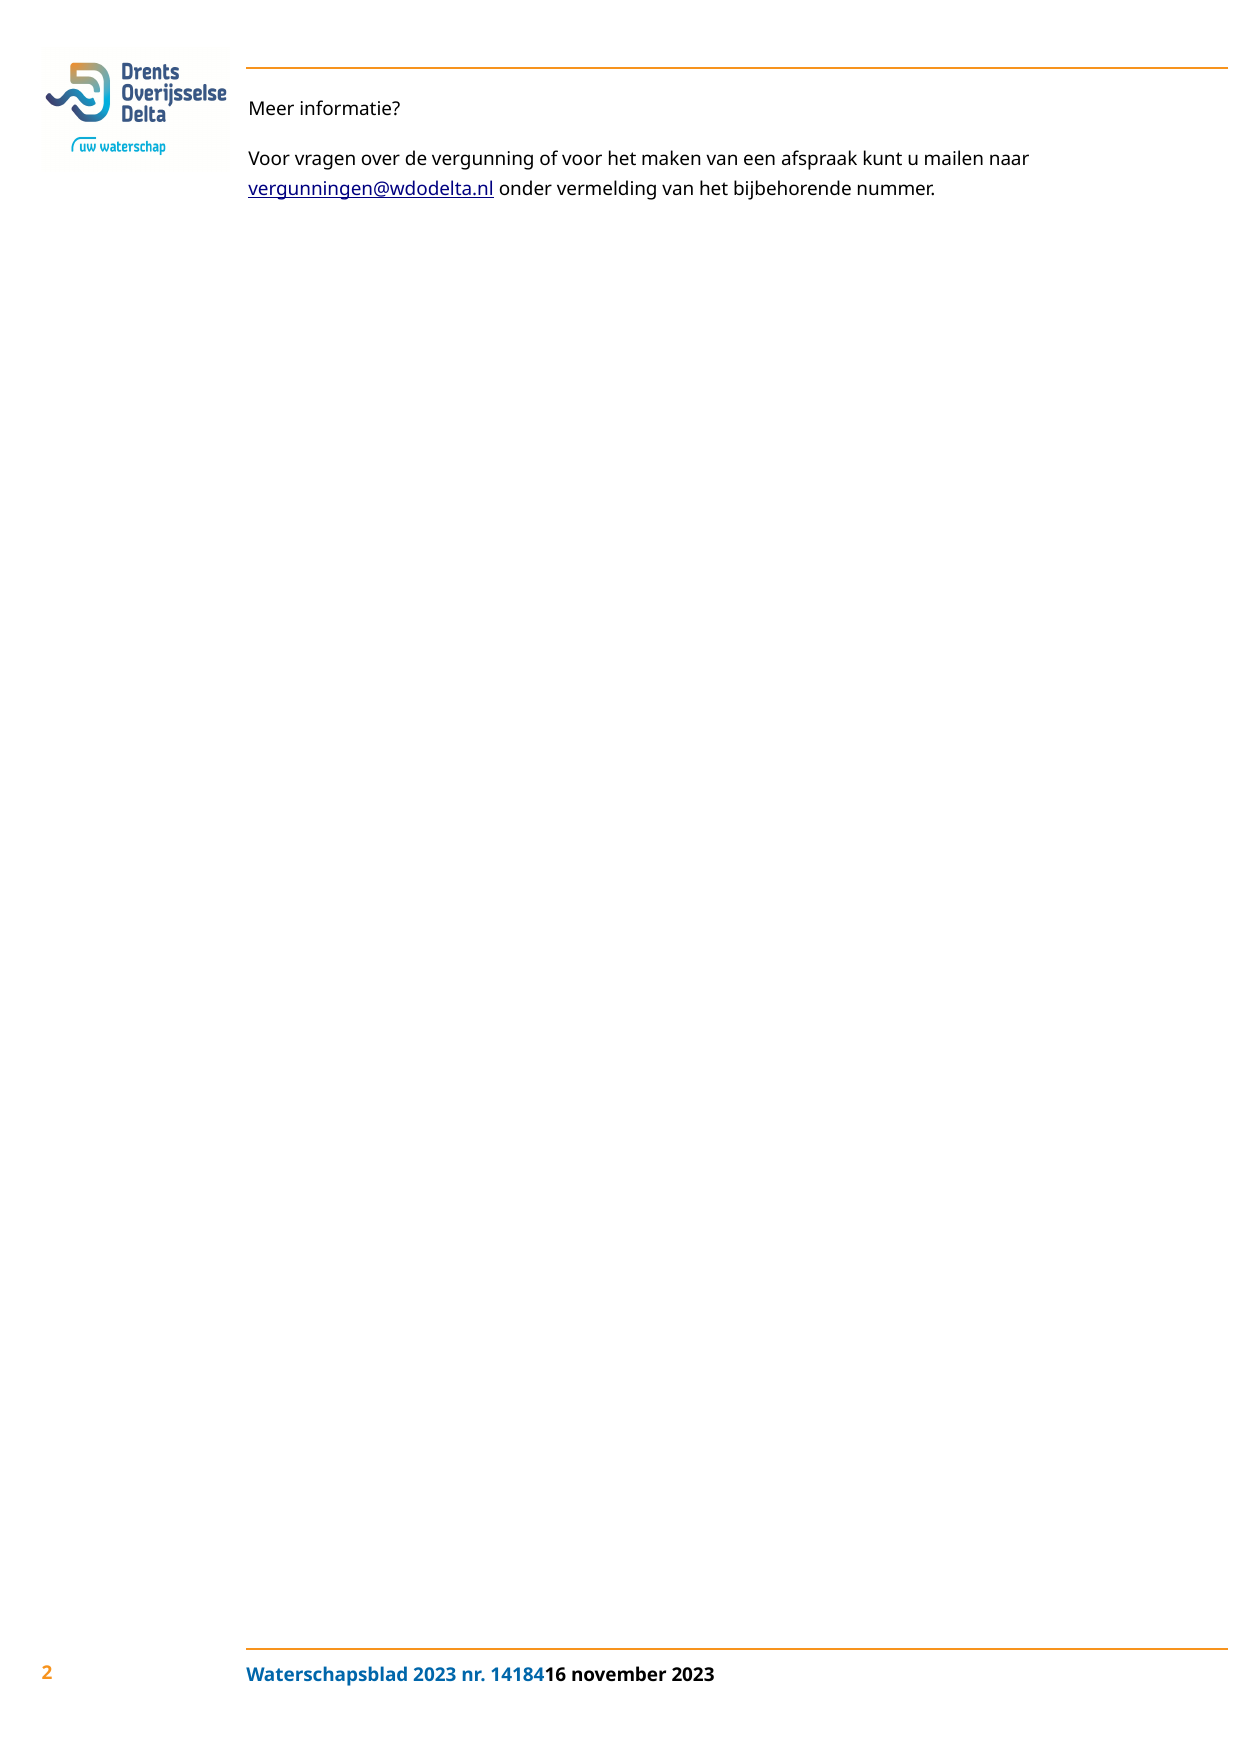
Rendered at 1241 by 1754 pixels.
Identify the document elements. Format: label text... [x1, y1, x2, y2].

text Voor vragen over de vergunning of voor het maken van een afspraak kunt u mailen naar vergunningen@wdodelta.nl onder vermelding van het bijbehorende nummer. [248, 145, 1152, 201]
text Meer informatie? [248, 95, 1152, 121]
picture [41, 47, 231, 172]
